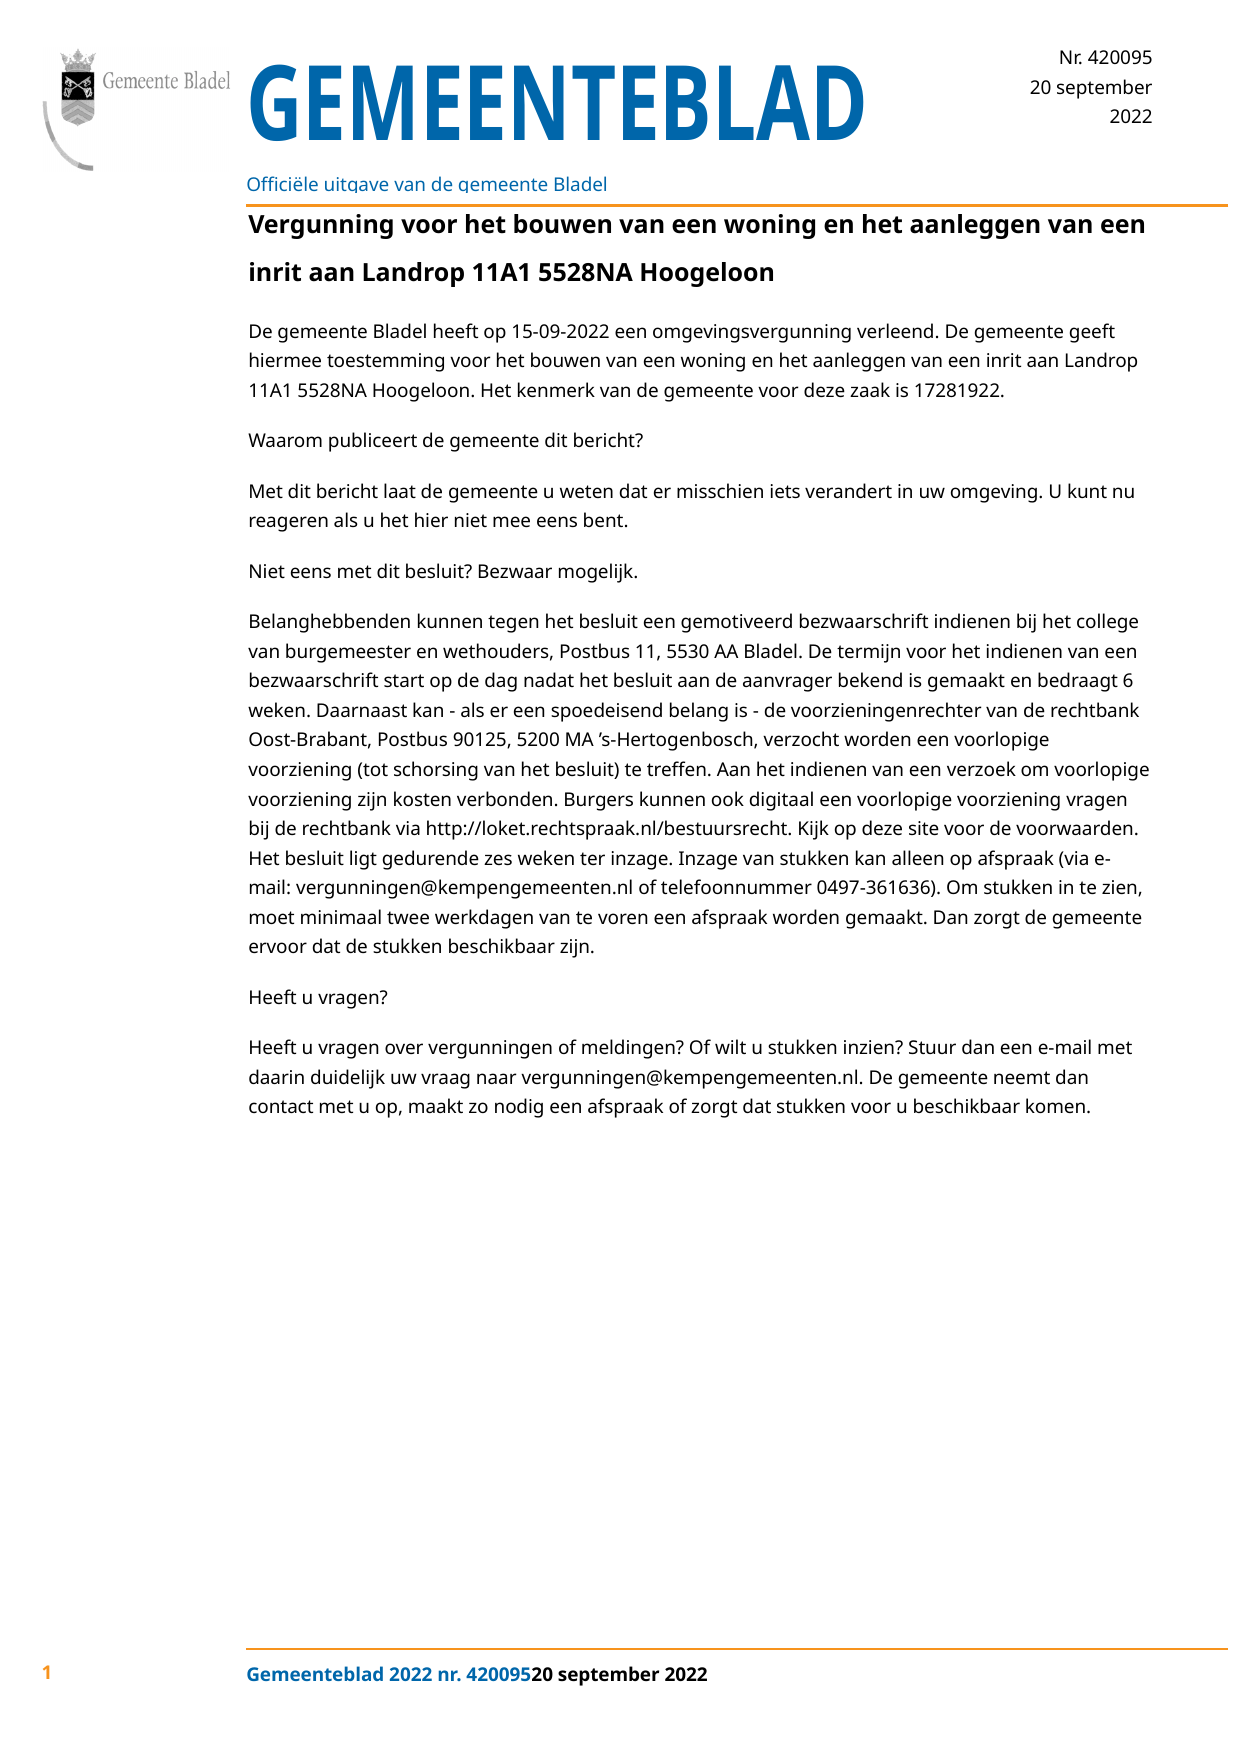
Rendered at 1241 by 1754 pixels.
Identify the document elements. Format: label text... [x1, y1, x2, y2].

text Waarom publiceert de gemeente dit bericht? [248, 427, 1152, 453]
text Belanghebbenden kunnen tegen het besluit een gemotiveerd bezwaarschrift indienen bij het college van burgemeester en wethouders, Postbus 11, 5530 AA Bladel. De termijn voor het indienen van een bezwaarschrift start op de dag nadat het besluit aan de aanvrager bekend is gemaakt en bedraagt 6 weken. Daarnaast kan - als er een spoedeisend belang is - de voorzieningenrechter van de rechtbank Oost-Brabant, Postbus 90125, 5200 MA ’s-Hertogenbosch, verzocht worden een voorlopige voorziening (tot schorsing van het besluit) te treffen. Aan het indienen van een verzoek om voorlopige voorziening zijn kosten verbonden. Burgers kunnen ook digitaal een voorlopige voorziening vragen bij de rechtbank via http://loket.rechtspraak.nl/bestuursrecht. Kijk op deze site voor de voorwaarden. Het besluit ligt gedurende zes weken ter inzage. Inzage van stukken kan alleen op afspraak (via e-mail: vergunningen@kempengemeenten.nl of telefoonnummer 0497-361636). Om stukken in te zien, moet minimaal twee werkdagen van te voren een afspraak worden gemaakt. Dan zorgt de gemeente ervoor dat de stukken beschikbaar zijn. [248, 608, 1152, 959]
text Vergunning voor het bouwen van een woning en het aanleggen van een inrit aan Landrop 11A1 5528NA Hoogeloon [248, 207, 1152, 288]
text Heeft u vragen over vergunningen of meldingen? Of wilt u stukken inzien? Stuur dan een e-mail met daarin duidelijk uw vraag naar vergunningen@kempengemeenten.nl. De gemeente neemt dan contact met u op, maakt zo nodig een afspraak of zorgt dat stukken voor u beschikbaar komen. [248, 1034, 1152, 1119]
text Niet eens met dit besluit? Bezwaar mogelijk. [248, 558, 1152, 584]
text Met dit bericht laat de gemeente u weten dat er misschien iets verandert in uw omgeving. U kunt nu reageren als u het hier niet mee eens bent. [248, 478, 1152, 533]
text Heeft u vragen? [248, 984, 1152, 1010]
text De gemeente Bladel heeft op 15-09-2022 een omgevingsvergunning verleend. De gemeente geeft hiermee toestemming voor het bouwen van een woning en het aanleggen van een inrit aan Landrop 11A1 5528NA Hoogeloon. Het kenmerk van de gemeente voor deze zaak is 17281922. [248, 318, 1152, 403]
picture [41, 47, 231, 172]
